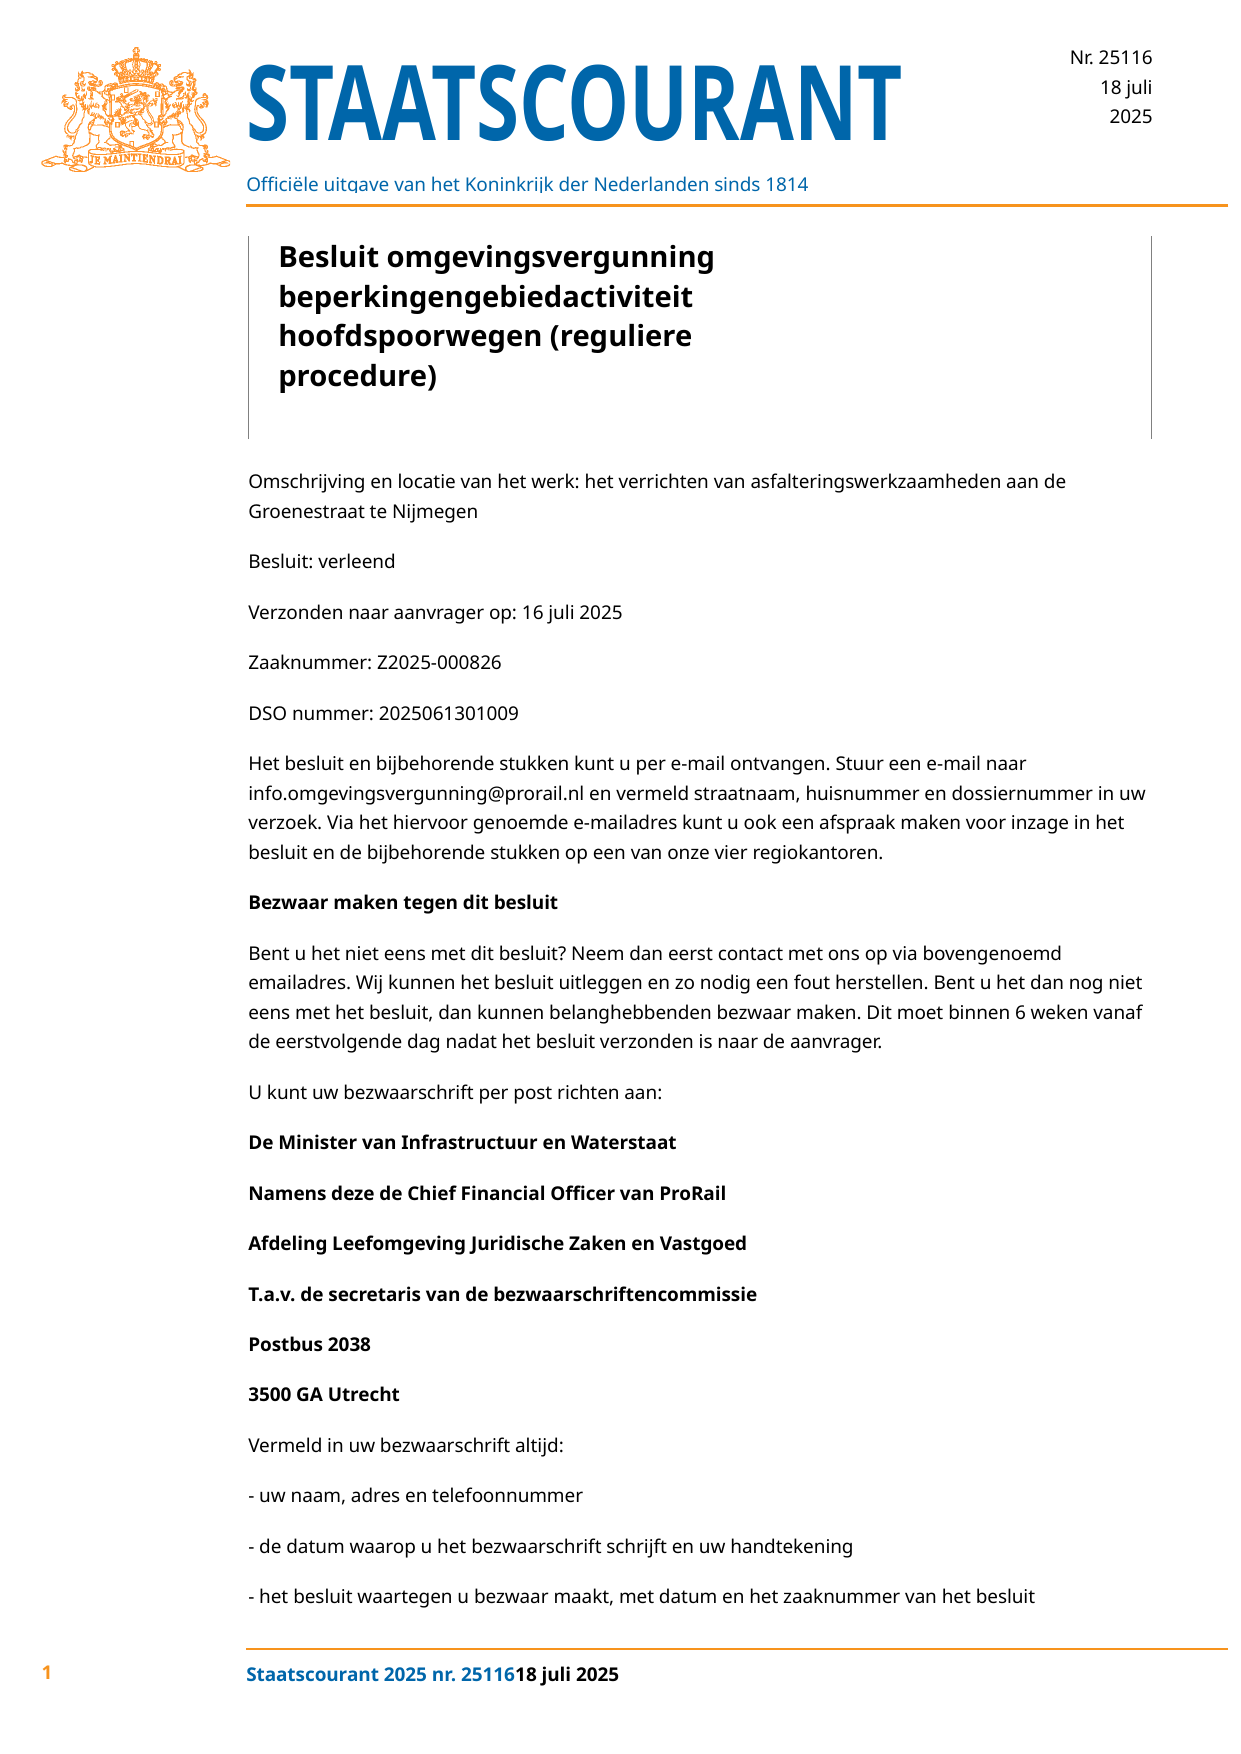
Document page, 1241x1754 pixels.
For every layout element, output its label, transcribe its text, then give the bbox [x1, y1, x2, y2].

table_header [850, 414, 1151, 439]
text Het besluit en bijbehorende stukken kunt u per e-mail ontvangen. Stuur een e-mail naar info.omgevingsvergunning@prorail.nl en vermeld straatnaam, huisnummer en dossiernummer in uw verzoek. Via het hiervoor genoemde e-mailadres kunt u ook een afspraak maken voor inzage in het besluit en de bijbehorende stukken op een van onze vier regiokantoren. [248, 750, 1152, 865]
text Besluit: verleend [248, 549, 1152, 574]
table_header Besluit omgevingsvergunning beperkingengebiedactiviteit hoofdspoorwegen (reguliere procedure) [249, 236, 850, 439]
text De Minister van Infrastructuur en Waterstaat [248, 1129, 1152, 1155]
text Postbus 2038 [248, 1331, 1152, 1357]
text 3500 GA Utrecht [248, 1382, 1152, 1407]
text - uw naam, adres en telefoonnummer [248, 1482, 1152, 1508]
text Vermeld in uw bezwaarschrift altijd: [248, 1432, 1152, 1458]
text - de datum waarop u het bezwaarschrift schrijft en uw handtekening [248, 1533, 1152, 1558]
text U kunt uw bezwaarschrift per post richten aan: [248, 1079, 1152, 1105]
text DSO nummer: 2025061301009 [248, 700, 1152, 726]
text Zaaknummer: Z2025-000826 [248, 649, 1152, 675]
table_header [850, 236, 912, 413]
text Namens deze de Chief Financial Officer van ProRail [248, 1180, 1152, 1206]
text Bent u het niet eens met dit besluit? Neem dan eerst contact met ons op via bovengenoemd emailadres. Wij kunnen het besluit uitleggen en zo nodig een fout herstellen. Bent u het dan nog niet eens met het besluit, dan kunnen belanghebbenden bezwaar maken. Dit moet binnen 6 weken vanaf de eerstvolgende dag nadat het besluit verzonden is naar de aanvrager. [248, 940, 1152, 1054]
table_header [1090, 236, 1151, 413]
text T.a.v. de secretaris van de bezwaarschriftencommissie [248, 1281, 1152, 1306]
text Omschrijving en locatie van het werk: het verrichten van asfalteringswerkzaamheden aan de Groenestraat te Nijmegen [248, 469, 1152, 524]
text Verzonden naar aanvrager op: 16 juli 2025 [248, 599, 1152, 625]
picture [912, 236, 1090, 414]
text Bezwaar maken tegen dit besluit [248, 889, 1152, 915]
text - het besluit waartegen u bezwaar maakt, met datum en het zaaknummer van het besluit [248, 1583, 1152, 1609]
picture [41, 47, 231, 172]
text Afdeling Leefomgeving Juridische Zaken en Vastgoed [248, 1230, 1152, 1256]
